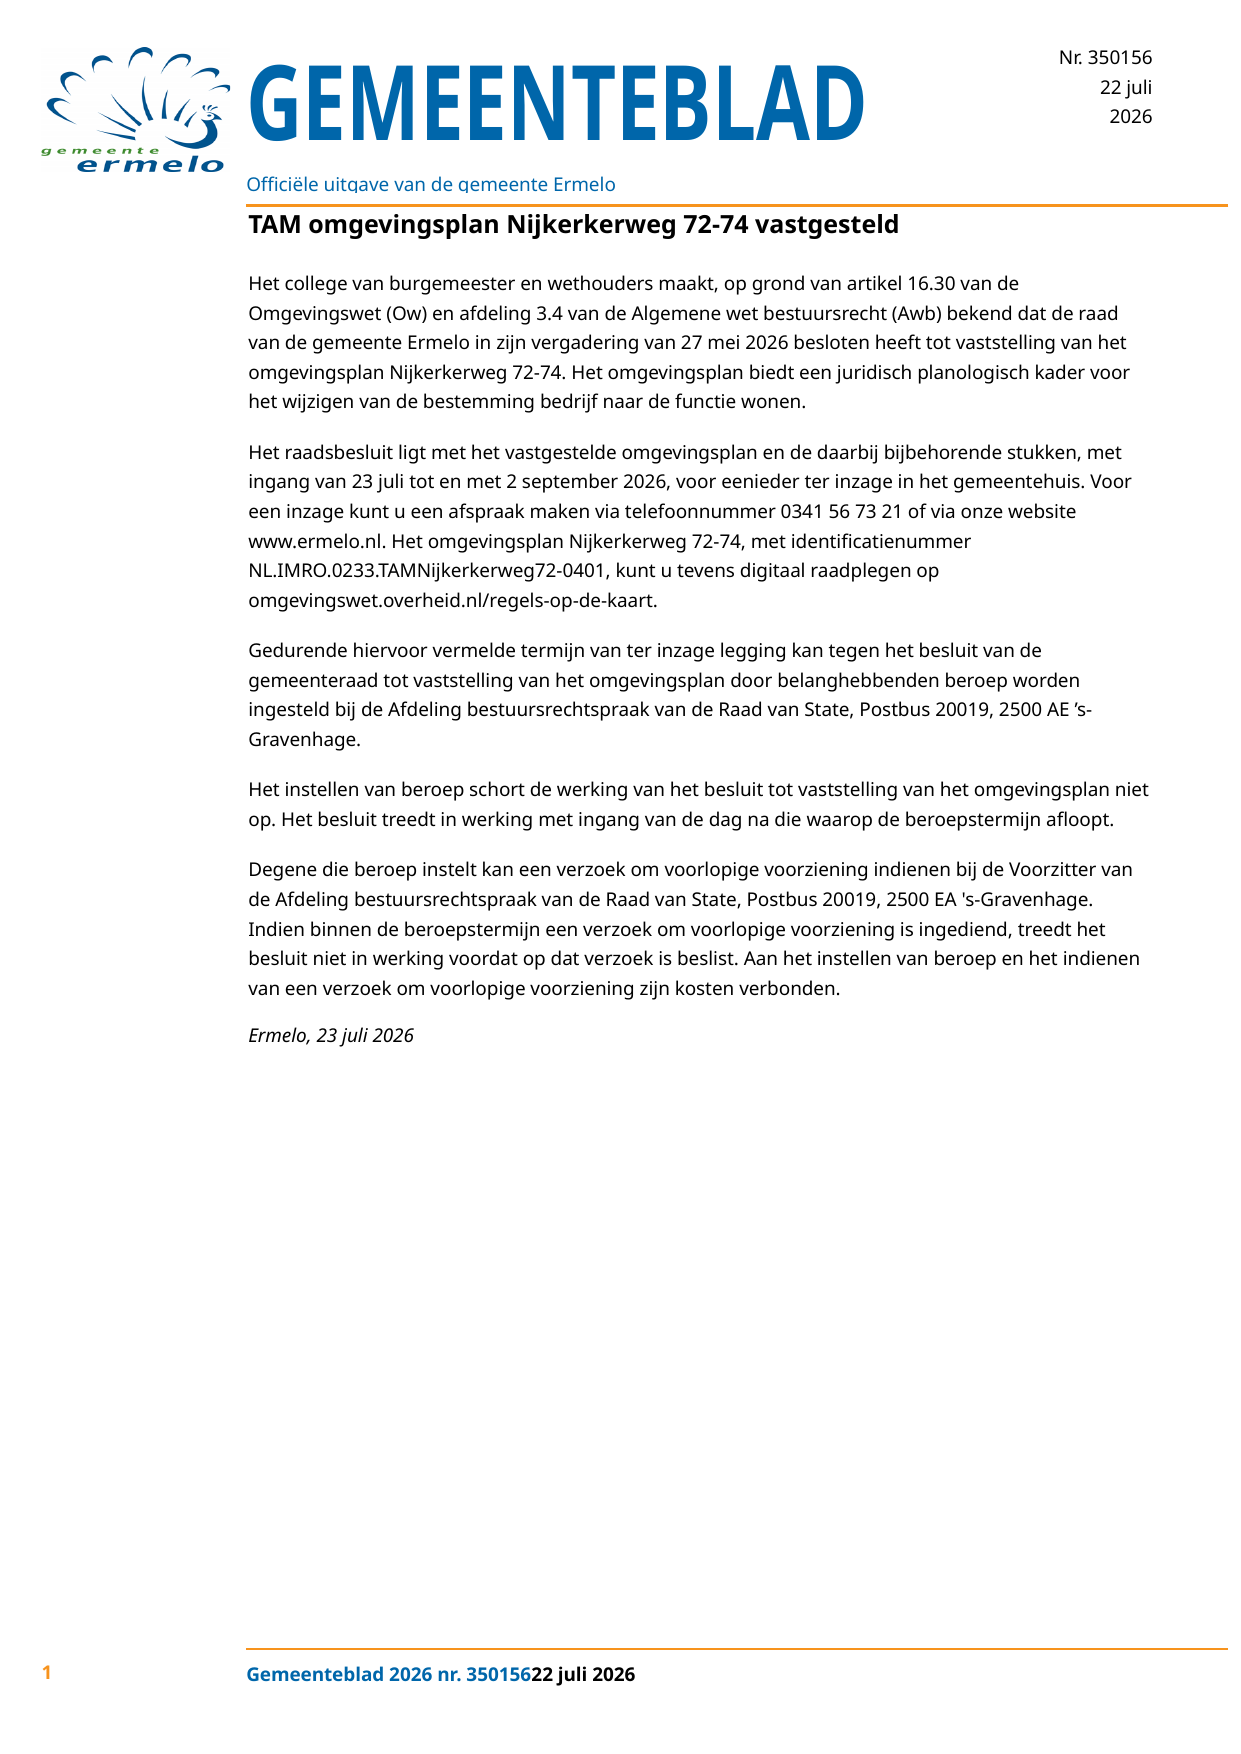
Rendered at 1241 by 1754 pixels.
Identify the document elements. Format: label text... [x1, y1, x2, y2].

text Het instellen van beroep schort de werking van het besluit tot vaststelling van het omgevingsplan niet op. Het besluit treedt in werking met ingang van de dag na die waarop de beroepstermijn afloopt. [248, 777, 1152, 832]
text Gedurende hiervoor vermelde termijn van ter inzage legging kan tegen het besluit van de gemeenteraad tot vaststelling van het omgevingsplan door belanghebbenden beroep worden ingesteld bij de Afdeling bestuursrechtspraak van de Raad van State, Postbus 20019, 2500 AE ’s-Gravenhage. [248, 637, 1152, 752]
text Het college van burgemeester en wethouders maakt, op grond van artikel 16.30 van de Omgevingswet (Ow) en afdeling 3.4 van de Algemene wet bestuursrecht (Awb) bekend dat de raad van de gemeente Ermelo in zijn vergadering van 27 mei 2026 besloten heeft tot vaststelling van het omgevingsplan Nijkerkerweg 72-74. Het omgevingsplan biedt een juridisch planologisch kader voor het wijzigen van de bestemming bedrijf naar de functie wonen. [248, 270, 1152, 414]
text Degene die beroep instelt kan een verzoek om voorlopige voorziening indienen bij de Voorzitter van de Afdeling bestuursrechtspraak van de Raad van State, Postbus 20019, 2500 EA 's-Gravenhage. Indien binnen de beroepstermijn een verzoek om voorlopige voorziening is ingediend, treedt het besluit niet in werking voordat op dat verzoek is beslist. Aan het instellen van beroep en het indienen van een verzoek om voorlopige voorziening zijn kosten verbonden. [248, 857, 1152, 1001]
picture [41, 47, 231, 172]
text Het raadsbesluit ligt met het vastgestelde omgevingsplan en de daarbij bijbehorende stukken, met ingang van 23 juli tot en met 2 september 2026, voor eenieder ter inzage in het gemeentehuis. Voor een inzage kunt u een afspraak maken via telefoonnummer 0341 56 73 21 of via onze website www.ermelo.nl. Het omgevingsplan Nijkerkerweg 72-74, met identificatienummer NL.IMRO.0233.TAMNijkerkerweg72-0401, kunt u tevens digitaal raadplegen op omgevingswet.overheid.nl/regels-op-de-kaart. [248, 439, 1152, 613]
text TAM omgevingsplan Nijkerkerweg 72-74 vastgesteld [248, 207, 1152, 241]
text Ermelo, 23 juli 2026 [248, 1023, 1152, 1048]
